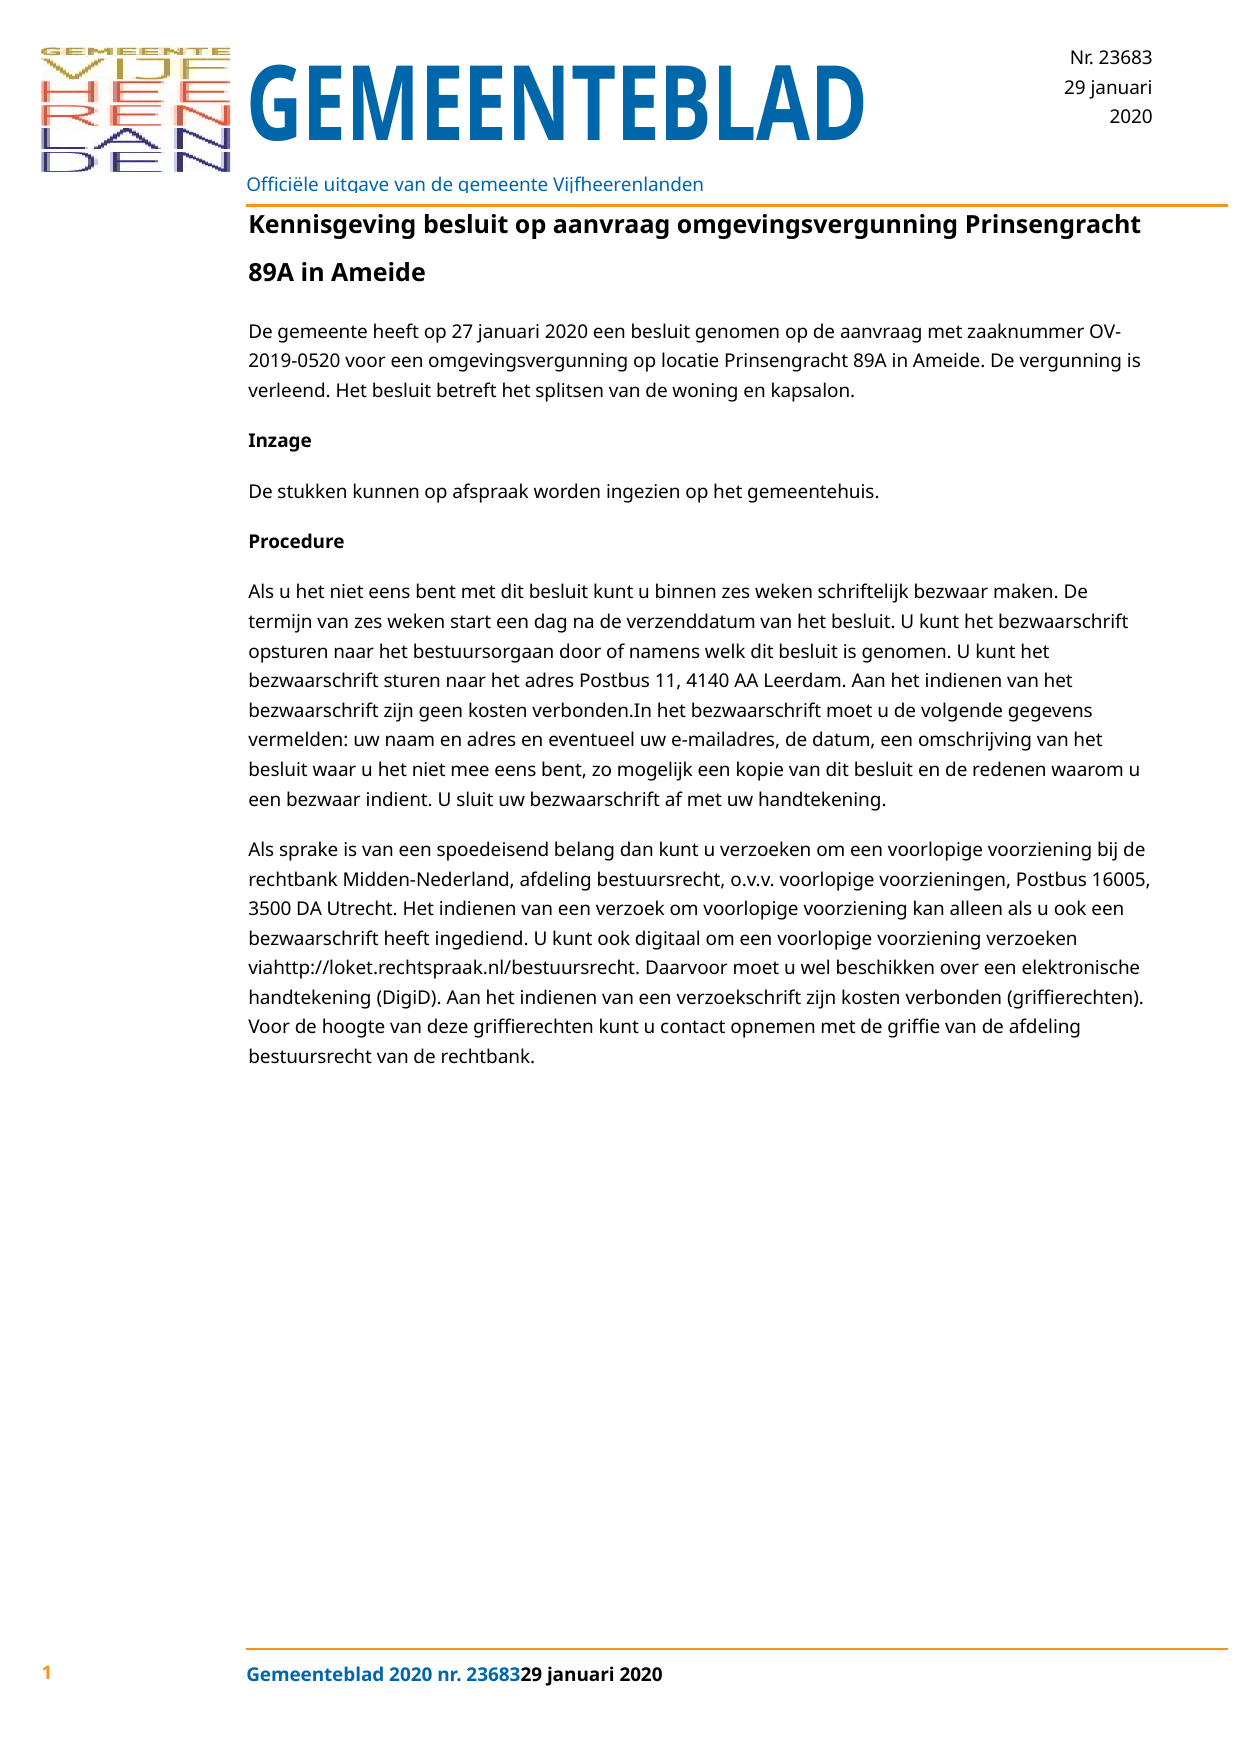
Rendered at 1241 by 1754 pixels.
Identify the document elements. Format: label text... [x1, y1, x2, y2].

text Als u het niet eens bent met dit besluit kunt u binnen zes weken schriftelijk bezwaar maken. De termijn van zes weken start een dag na de verzenddatum van het besluit. U kunt het bezwaarschrift opsturen naar het bestuursorgaan door of namens welk dit besluit is genomen. U kunt het bezwaarschrift sturen naar het adres Postbus 11, 4140 AA Leerdam. Aan het indienen van het bezwaarschrift zijn geen kosten verbonden.In het bezwaarschrift moet u de volgende gegevens vermelden: uw naam en adres en eventueel uw e-mailadres, de datum, een omschrijving van het besluit waar u het niet mee eens bent, zo mogelijk een kopie van dit besluit en de redenen waarom u een bezwaar indient. U sluit uw bezwaarschrift af met uw handtekening. [248, 579, 1152, 812]
text Procedure [248, 528, 1152, 554]
text Kennisgeving besluit op aanvraag omgevingsvergunning Prinsengracht 89A in Ameide [248, 207, 1152, 288]
picture [41, 47, 231, 172]
text De stukken kunnen op afspraak worden ingezien op het gemeentehuis. [248, 478, 1152, 504]
text Als sprake is van een spoedeisend belang dan kunt u verzoeken om een voorlopige voorziening bij de rechtbank Midden-Nederland, afdeling bestuursrecht, o.v.v. voorlopige voorzieningen, Postbus 16005, 3500 DA Utrecht. Het indienen van een verzoek om voorlopige voorziening kan alleen als u ook een bezwaarschrift heeft ingediend. U kunt ook digitaal om een voorlopige voorziening verzoeken viahttp://loket.rechtspraak.nl/bestuursrecht. Daarvoor moet u wel beschikken over een elektronische handtekening (DigiD). Aan het indienen van een verzoekschrift zijn kosten verbonden (griffierechten). Voor de hoogte van deze griffierechten kunt u contact opnemen met de griffie van de afdeling bestuursrecht van de rechtbank. [248, 836, 1152, 1069]
text Inzage [248, 427, 1152, 453]
text De gemeente heeft op 27 januari 2020 een besluit genomen op de aanvraag met zaaknummer OV-2019-0520 voor een omgevingsvergunning op locatie Prinsengracht 89A in Ameide. De vergunning is verleend. Het besluit betreft het splitsen van de woning en kapsalon. [248, 318, 1152, 403]
